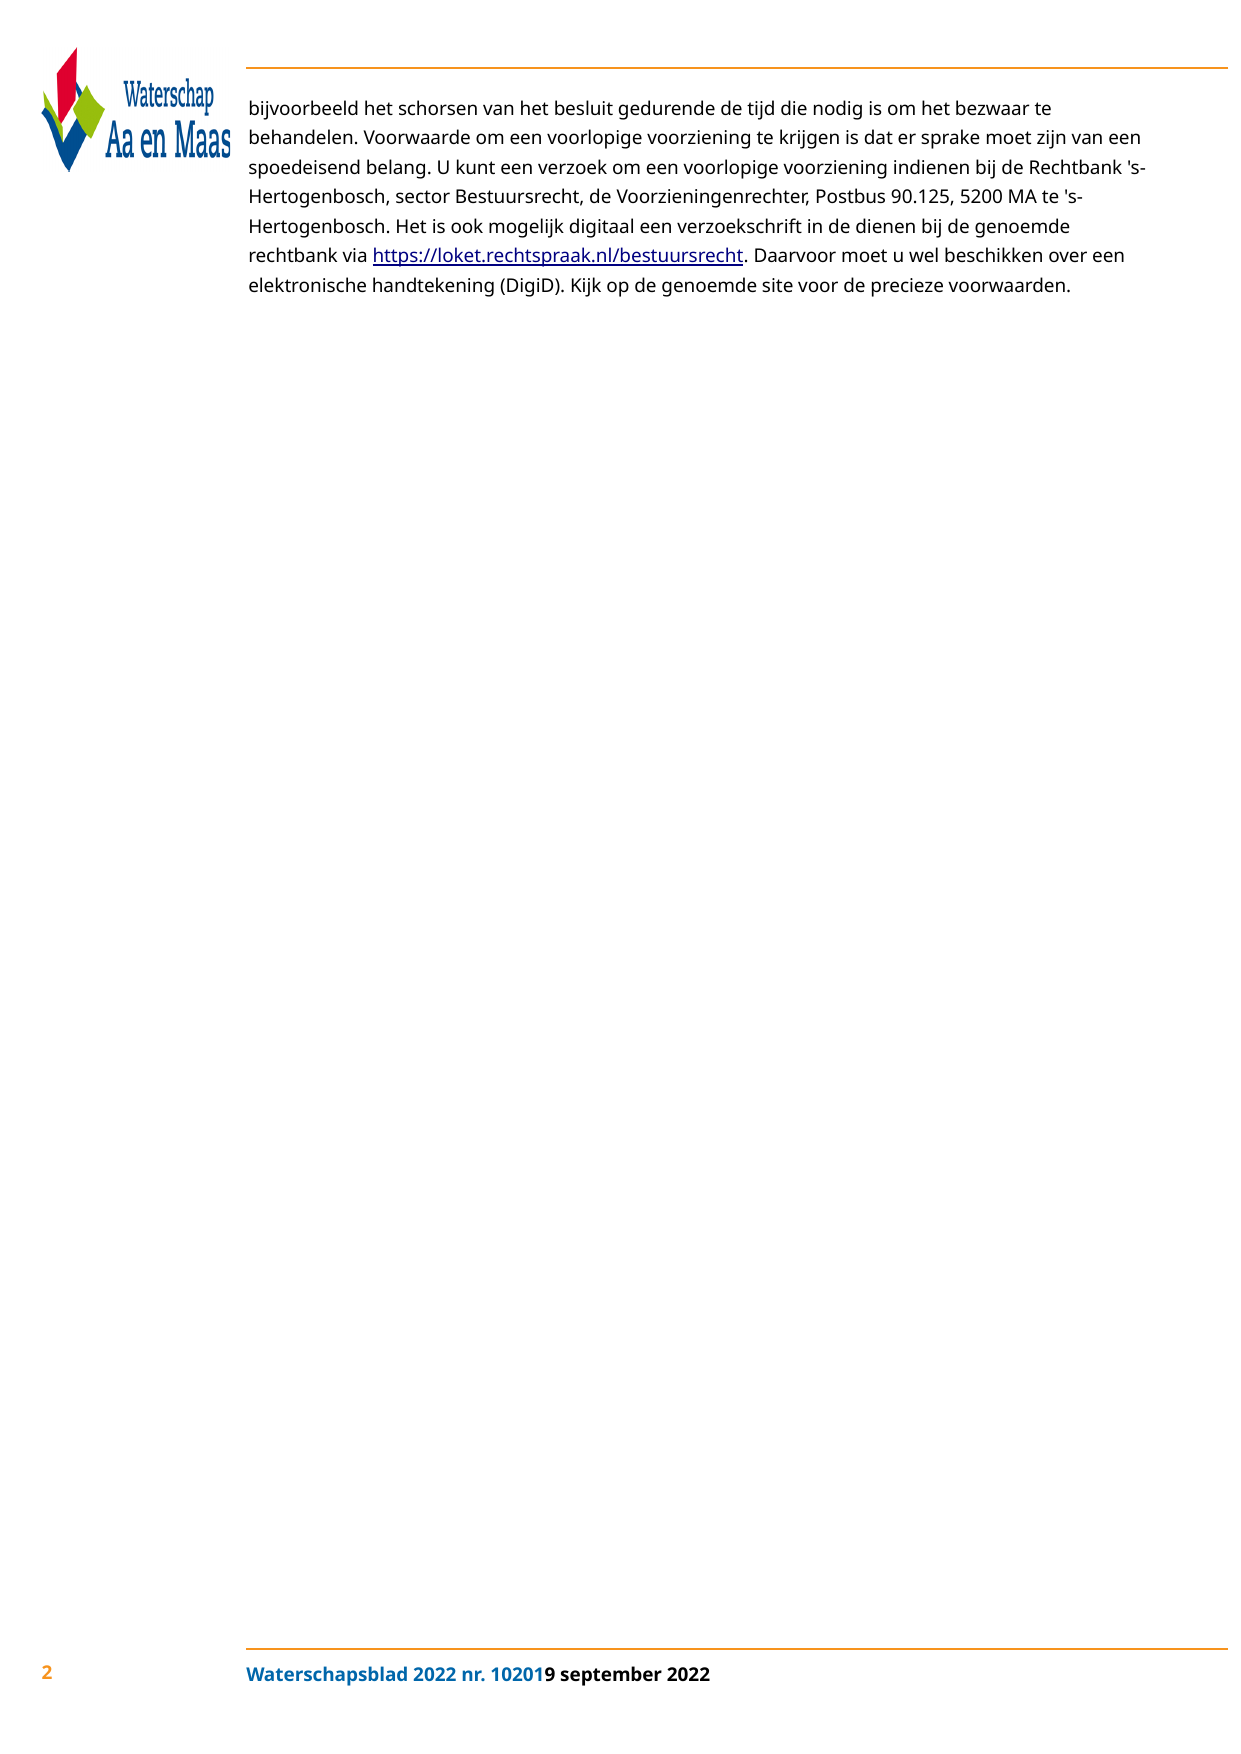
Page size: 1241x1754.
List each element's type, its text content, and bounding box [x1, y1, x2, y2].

picture [41, 47, 231, 172]
text bijvoorbeeld het schorsen van het besluit gedurende de tijd die nodig is om het bezwaar te behandelen. Voorwaarde om een voorlopige voorziening te krijgen is dat er sprake moet zijn van een spoedeisend belang. U kunt een verzoek om een voorlopige voorziening indienen bij de Rechtbank 's-Hertogenbosch, sector Bestuursrecht, de Voorzieningenrechter, Postbus 90.125, 5200 MA te 's-Hertogenbosch. Het is ook mogelijk digitaal een verzoekschrift in de dienen bij de genoemde rechtbank via https://loket.rechtspraak.nl/bestuursrecht. Daarvoor moet u wel beschikken over een elektronische handtekening (DigiD). Kijk op de genoemde site voor de precieze voorwaarden. [248, 95, 1152, 298]
